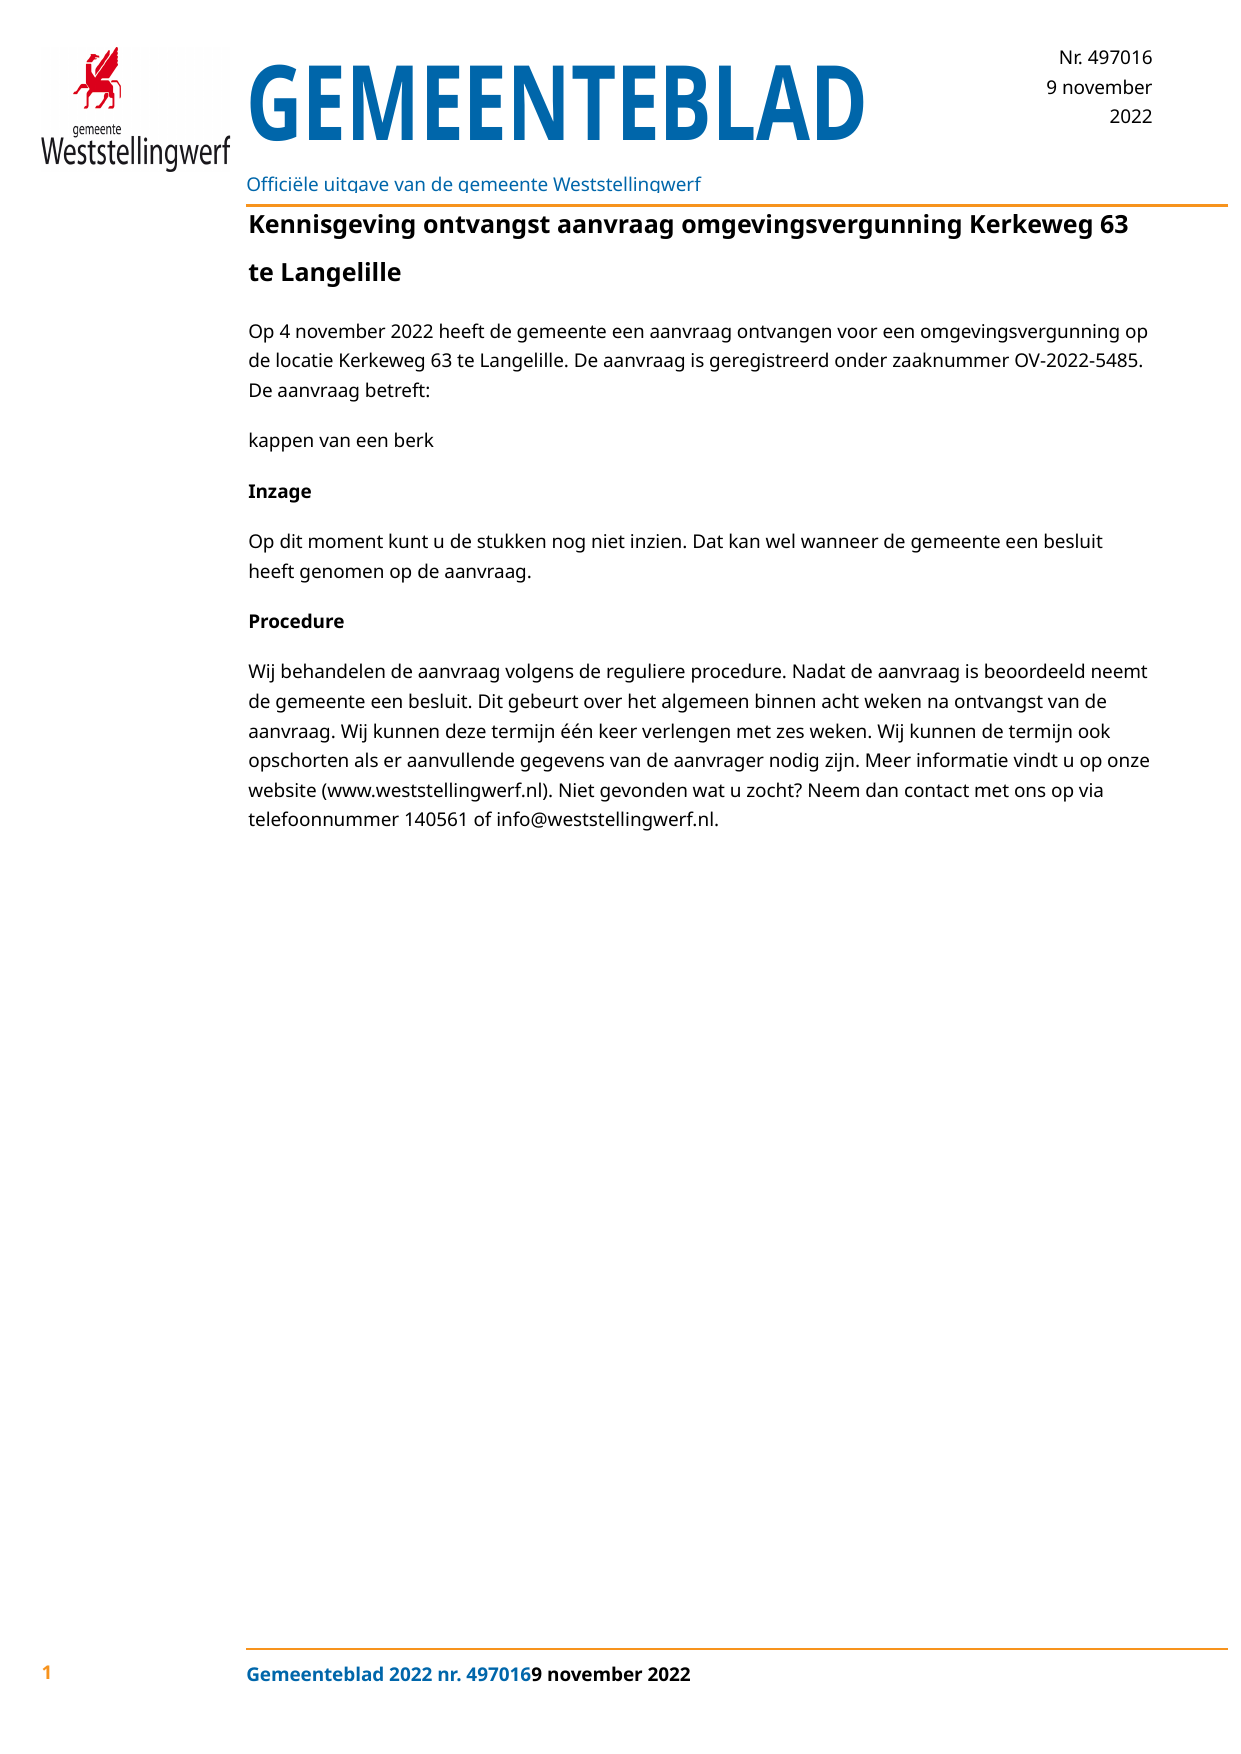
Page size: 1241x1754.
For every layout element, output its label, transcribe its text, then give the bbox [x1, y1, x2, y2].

text Inzage [248, 478, 1152, 504]
text kappen van een berk [248, 427, 1152, 453]
text Kennisgeving ontvangst aanvraag omgevingsvergunning Kerkeweg 63 te Langelille [248, 207, 1152, 288]
text Wij behandelen de aanvraag volgens de reguliere procedure. Nadat de aanvraag is beoordeeld neemt de gemeente een besluit. Dit gebeurt over het algemeen binnen acht weken na ontvangst van de aanvraag. Wij kunnen deze termijn één keer verlengen met zes weken. Wij kunnen de termijn ook opschorten als er aanvullende gegevens van de aanvrager nodig zijn. Meer informatie vindt u op onze website (www.weststellingwerf.nl). Niet gevonden wat u zocht? Neem dan contact met ons op via telefoonnummer 140561 of info@weststellingwerf.nl. [248, 659, 1152, 832]
text Procedure [248, 608, 1152, 634]
text Op dit moment kunt u de stukken nog niet inzien. Dat kan wel wanneer de gemeente een besluit heeft genomen op de aanvraag. [248, 528, 1152, 584]
text Op 4 november 2022 heeft de gemeente een aanvraag ontvangen voor een omgevingsvergunning op de locatie Kerkeweg 63 te Langelille. De aanvraag is geregistreerd onder zaaknummer OV-2022-5485. De aanvraag betreft: [248, 318, 1152, 403]
picture [41, 47, 231, 172]
